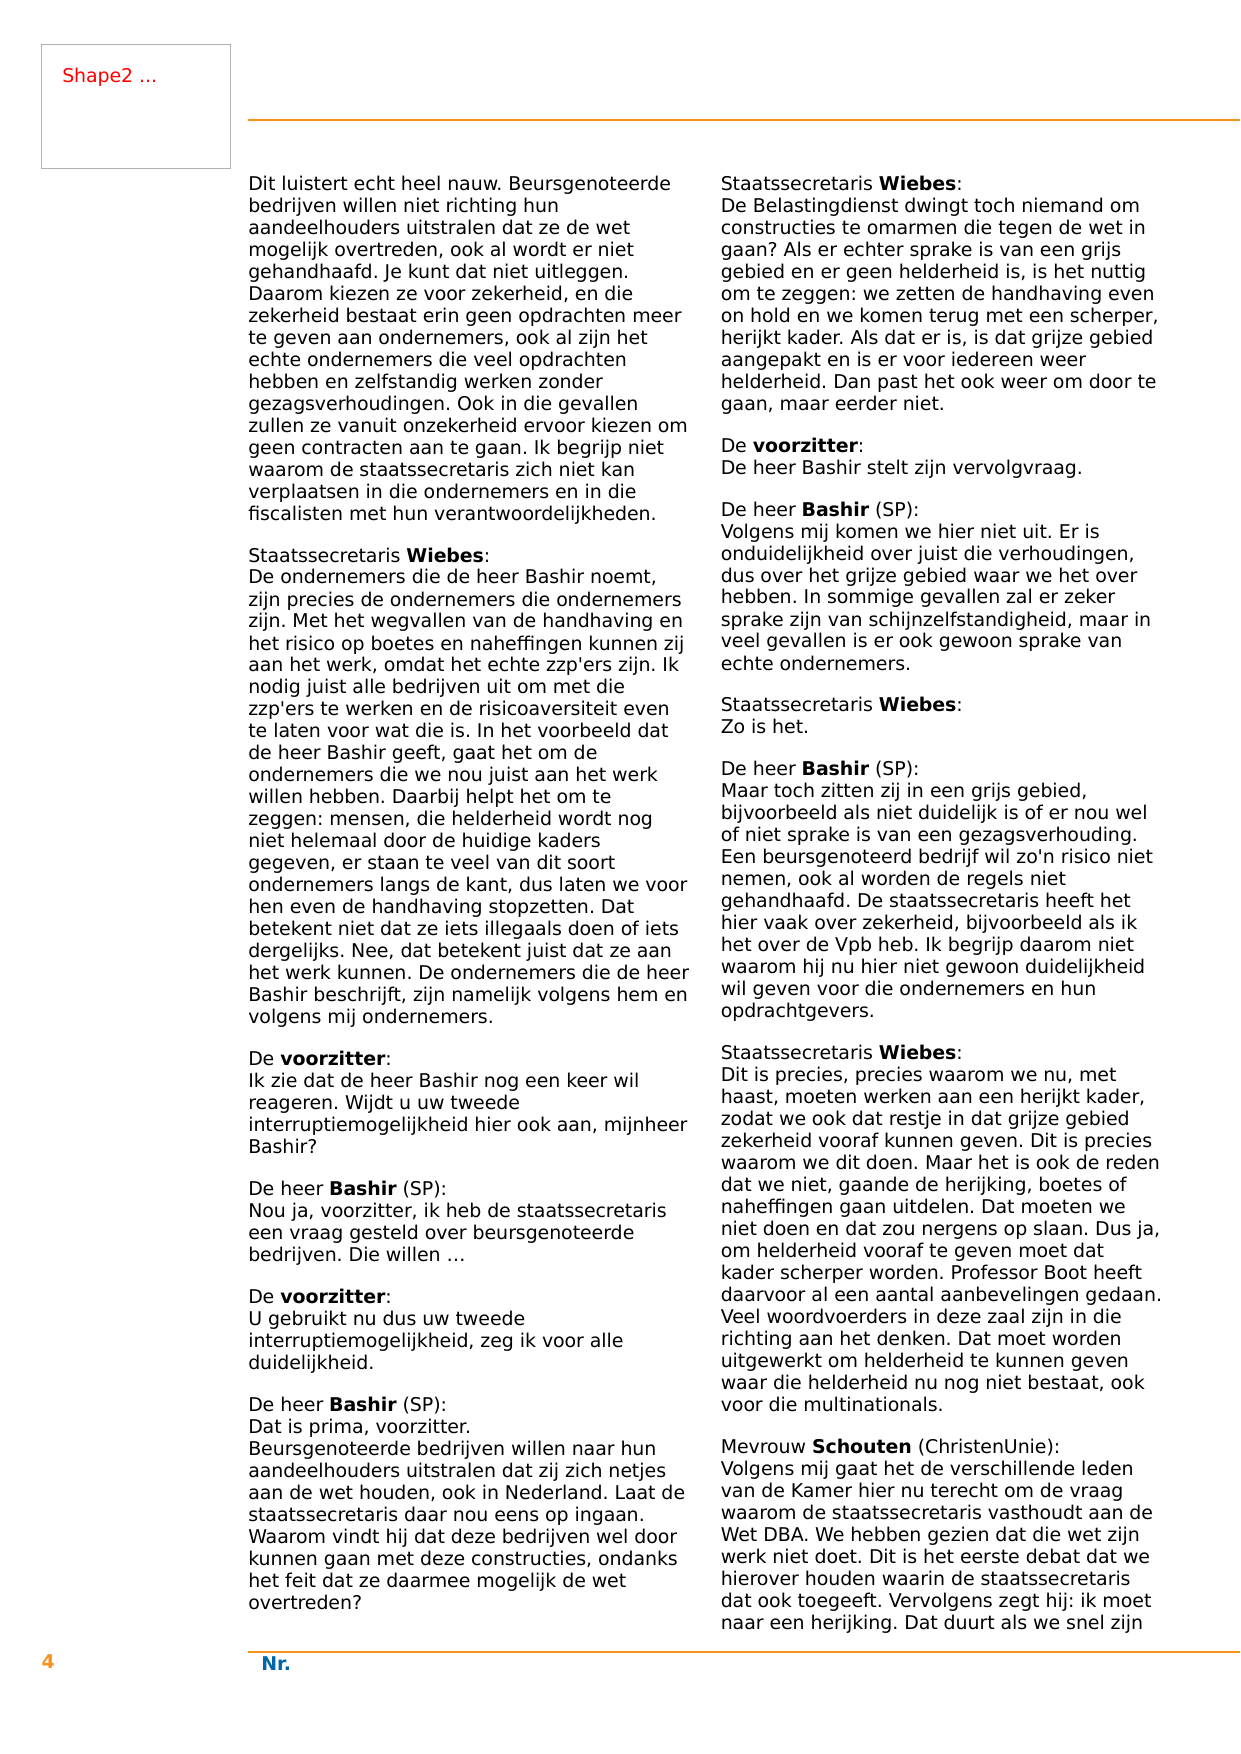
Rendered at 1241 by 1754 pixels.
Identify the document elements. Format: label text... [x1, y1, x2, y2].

text De Belastingdienst dwingt toch niemand om constructies te omarmen die tegen de wet in gaan? Als er echter sprake is van een grijs gebied en er geen helderheid is, is het nuttig om te zeggen: we zetten de handhaving even on hold en we komen terug met een scherper, herijkt kader. Als dat er is, is dat grijze gebied aangepakt en is er voor iedereen weer helderheid. Dan past het ook weer om door te gaan, maar eerder niet. [721, 195, 1163, 414]
text Ik zie dat de heer Bashir nog een keer wil reageren. Wijdt u uw tweede interruptiemogelijkheid hier ook aan, mijnheer Bashir? [248, 1070, 691, 1158]
text De heer Bashir (SP): [248, 1178, 691, 1200]
text De voorzitter: [248, 1286, 691, 1308]
text Staatssecretaris Wiebes: [721, 694, 1163, 716]
text Zo is het. [721, 716, 1163, 738]
text Volgens mij komen we hier niet uit. Er is onduidelijkheid over juist die verhoudingen, dus over het grijze gebied waar we het over hebben. In sommige gevallen zal er zeker sprake zijn van schijnzelfstandigheid, maar in veel gevallen is er ook gewoon sprake van echte ondernemers. [721, 521, 1163, 674]
text Beursgenoteerde bedrijven willen naar hun aandeelhouders uitstralen dat zij zich netjes aan de wet houden, ook in Nederland. Laat de staatssecretaris daar nou eens op ingaan. Waarom vindt hij dat deze bedrijven wel door kunnen gaan met deze constructies, ondanks het feit dat ze daarmee mogelijk de wet overtreden? [248, 1438, 691, 1613]
text Staatssecretaris Wiebes: [721, 173, 1163, 195]
text Mevrouw Schouten (ChristenUnie): [721, 1436, 1163, 1458]
text Staatssecretaris Wiebes: [248, 544, 691, 566]
text Volgens mij gaat het de verschillende leden van de Kamer hier nu terecht om de vraag waarom de staatssecretaris vasthoudt aan de Wet DBA. We hebben gezien dat die wet zijn werk niet doet. Dit is het eerste debat dat we hierover houden waarin de staatssecretaris dat ook toegeeft. Vervolgens zegt hij: ik moet naar een herijking. Dat duurt als we snel zijn [721, 1458, 1163, 1633]
text De voorzitter: [721, 434, 1163, 457]
text Maar toch zitten zij in een grijs gebied, bijvoorbeeld als niet duidelijk is of er nou wel of niet sprake is van een gezagsverhouding. Een beursgenoteerd bedrijf wil zo'n risico niet nemen, ook al worden de regels niet gehandhaafd. De staatssecretaris heeft het hier vaak over zekerheid, bijvoorbeeld als ik het over de Vpb heb. Ik begrijp daarom niet waarom hij nu hier niet gewoon duidelijkheid wil geven voor die ondernemers en hun opdrachtgevers. [721, 780, 1163, 1022]
text Dit luistert echt heel nauw. Beursgenoteerde bedrijven willen niet richting hun aandeelhouders uitstralen dat ze de wet mogelijk overtreden, ook al wordt er niet gehandhaafd. Je kunt dat niet uitleggen. Daarom kiezen ze voor zekerheid, en die zekerheid bestaat erin geen opdrachten meer te geven aan ondernemers, ook al zijn het echte ondernemers die veel opdrachten hebben en zelfstandig werken zonder gezagsverhoudingen. Ook in die gevallen zullen ze vanuit onzekerheid ervoor kiezen om geen contracten aan te gaan. Ik begrijp niet waarom de staatssecretaris zich niet kan verplaatsen in die ondernemers en in die fiscalisten met hun verantwoordelijkheden. [248, 173, 691, 524]
text De heer Bashir (SP): [248, 1394, 691, 1416]
text Nou ja, voorzitter, ik heb de staatssecretaris een vraag gesteld over beursgenoteerde bedrijven. Die willen … [248, 1200, 691, 1266]
text De voorzitter: [248, 1048, 691, 1070]
text Staatssecretaris Wiebes: [721, 1042, 1163, 1064]
text U gebruikt nu dus uw tweede interruptiemogelijkheid, zeg ik voor alle duidelijkheid. [248, 1308, 691, 1374]
text De heer Bashir (SP): [721, 498, 1163, 521]
text Dit is precies, precies waarom we nu, met haast, moeten werken aan een herijkt kader, zodat we ook dat restje in dat grijze gebied zekerheid vooraf kunnen geven. Dit is precies waarom we dit doen. Maar het is ook de reden dat we niet, gaande de herijking, boetes of naheffingen gaan uitdelen. Dat moeten we niet doen en dat zou nergens op slaan. Dus ja, om helderheid vooraf te geven moet dat kader scherper worden. Professor Boot heeft daarvoor al een aantal aanbevelingen gedaan. Veel woordvoerders in deze zaal zijn in die richting aan het denken. Dat moet worden uitgewerkt om helderheid te kunnen geven waar die helderheid nu nog niet bestaat, ook voor die multinationals. [721, 1064, 1163, 1416]
text De heer Bashir stelt zijn vervolgvraag. [721, 457, 1163, 478]
text Dat is prima, voorzitter. [248, 1416, 691, 1438]
text De ondernemers die de heer Bashir noemt, zijn precies de ondernemers die ondernemers zijn. Met het wegvallen van de handhaving en het risico op boetes en naheffingen kunnen zij aan het werk, omdat het echte zzp'ers zijn. Ik nodig juist alle bedrijven uit om met die zzp'ers te werken en de risicoaversiteit even te laten voor wat die is. In het voorbeeld dat de heer Bashir geeft, gaat het om de ondernemers die we nou juist aan het werk willen hebben. Daarbij helpt het om te zeggen: mensen, die helderheid wordt nog niet helemaal door de huidige kaders gegeven, er staan te veel van dit soort ondernemers langs de kant, dus laten we voor hen even de handhaving stopzetten. Dat betekent niet dat ze iets illegaals doen of iets dergelijks. Nee, dat betekent juist dat ze aan het werk kunnen. De ondernemers die de heer Bashir beschrijft, zijn namelijk volgens hem en volgens mij ondernemers. [248, 566, 691, 1028]
text De heer Bashir (SP): [721, 758, 1163, 780]
